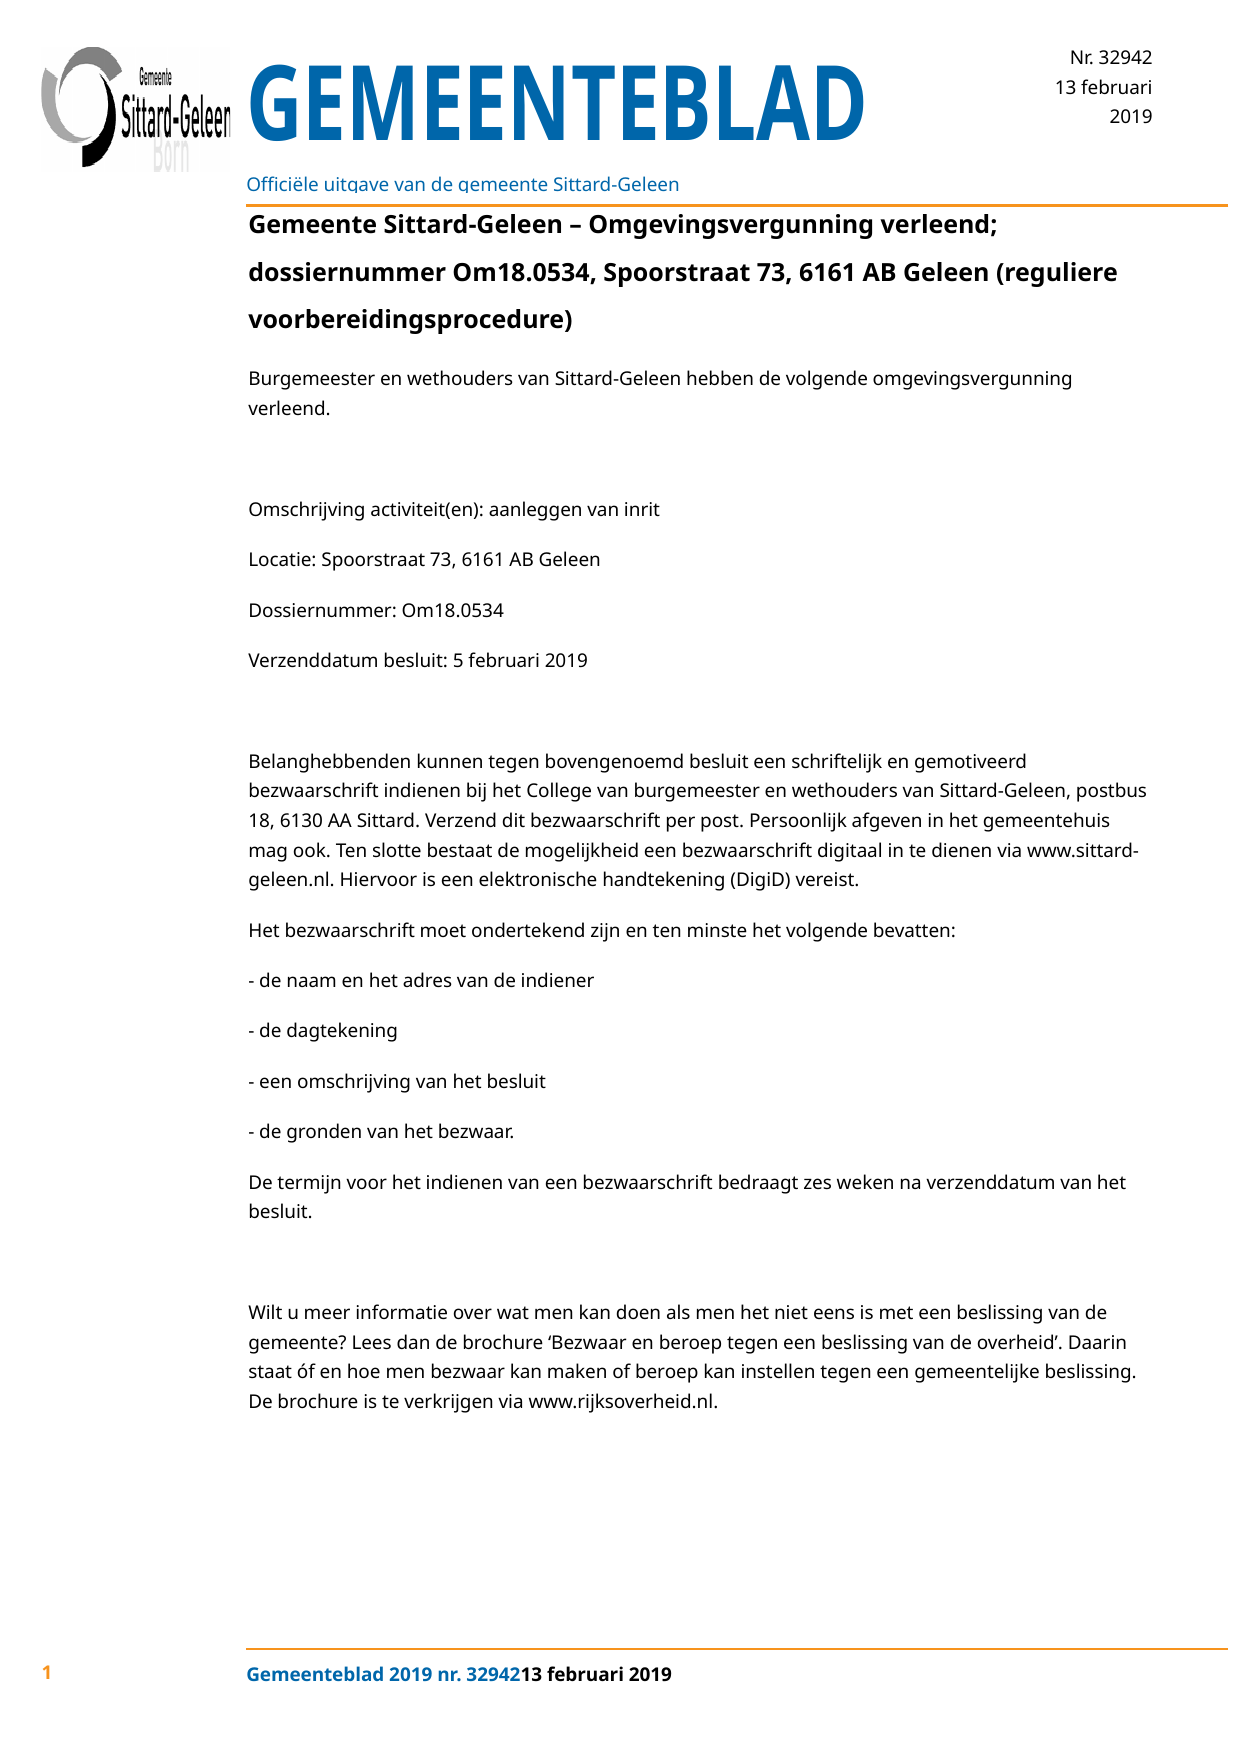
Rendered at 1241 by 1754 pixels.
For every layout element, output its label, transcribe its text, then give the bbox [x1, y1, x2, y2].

text De termijn voor het indienen van een bezwaarschrift bedraagt zes weken na verzenddatum van het besluit. [248, 1169, 1152, 1224]
text - de dagtekening [248, 1018, 1152, 1043]
text Het bezwaarschrift moet ondertekend zijn en ten minste het volgende bevatten: [248, 917, 1152, 942]
text Gemeente Sittard-Geleen – Omgevingsvergunning verleend; dossiernummer Om18.0534, Spoorstraat 73, 6161 AB Geleen (reguliere voorbereidingsprocedure) [248, 207, 1152, 336]
picture [41, 47, 231, 172]
text Verzenddatum besluit: 5 februari 2019 [248, 647, 1152, 673]
text - de gronden van het bezwaar. [248, 1118, 1152, 1144]
text Burgemeester en wethouders van Sittard-Geleen hebben de volgende omgevingsvergunning verleend. [248, 366, 1152, 421]
text Wilt u meer informatie over wat men kan doen als men het niet eens is met een beslissing van de gemeente? Lees dan de brochure ‘Bezwaar en beroep tegen een beslissing van de overheid’. Daarin staat óf en hoe men bezwaar kan maken of beroep kan instellen tegen een gemeentelijke beslissing. De brochure is te verkrijgen via www.rijksoverheid.nl. [248, 1299, 1152, 1414]
text Omschrijving activiteit(en): aanleggen van inrit [248, 496, 1152, 522]
text - een omschrijving van het besluit [248, 1068, 1152, 1094]
text Locatie: Spoorstraat 73, 6161 AB Geleen [248, 546, 1152, 572]
text Belanghebbenden kunnen tegen bovengenoemd besluit een schriftelijk en gemotiveerd bezwaarschrift indienen bij het College van burgemeester en wethouders van Sittard-Geleen, postbus 18, 6130 AA Sittard. Verzend dit bezwaarschrift per post. Persoonlijk afgeven in het gemeentehuis mag ook. Ten slotte bestaat de mogelijkheid een bezwaarschrift digitaal in te dienen via www.sittard-geleen.nl. Hiervoor is een elektronische handtekening (DigiD) vereist. [248, 748, 1152, 892]
text - de naam en het adres van de indiener [248, 967, 1152, 993]
text Dossiernummer: Om18.0534 [248, 597, 1152, 622]
